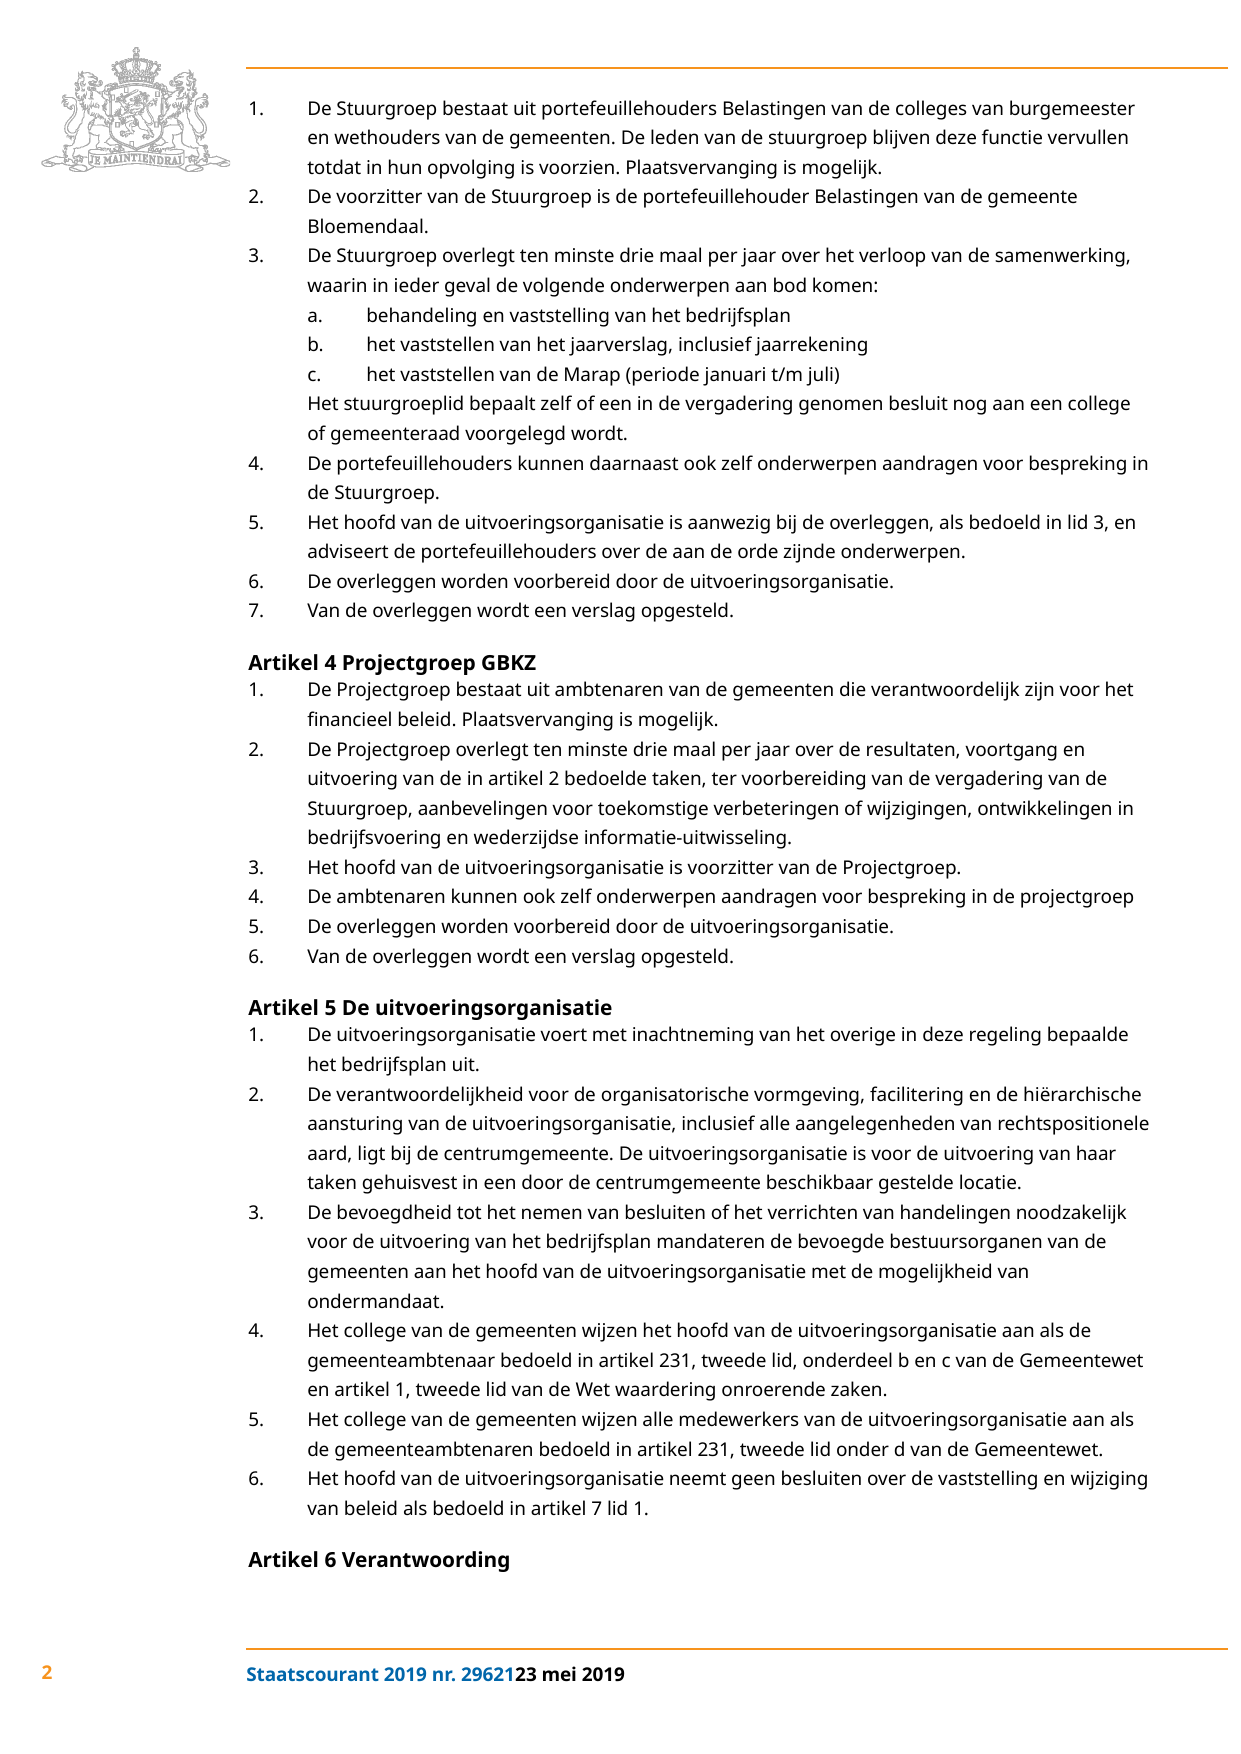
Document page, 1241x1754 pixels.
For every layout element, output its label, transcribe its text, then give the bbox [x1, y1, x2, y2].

list Het hoofd van de uitvoeringsorganisatie neemt geen besluiten over de vaststelling en wijziging van beleid als bedoeld in artikel 7 lid 1. [248, 1465, 1152, 1521]
list Het hoofd van de uitvoeringsorganisatie is aanwezig bij de overleggen, als bedoeld in lid 3, en adviseert de portefeuillehouders over de aan de orde zijnde onderwerpen. [248, 509, 1152, 564]
list De Stuurgroep bestaat uit portefeuillehouders Belastingen van de colleges van burgemeester en wethouders van de gemeenten. De leden van de stuurgroep blijven deze functie vervullen totdat in hun opvolging is voorzien. Plaatsvervanging is mogelijk. [248, 95, 1152, 180]
list De ambtenaren kunnen ook zelf onderwerpen aandragen voor bespreking in de projectgroep [248, 884, 1152, 909]
list De uitvoeringsorganisatie voert met inachtneming van het overige in deze regeling bepaalde het bedrijfsplan uit. [248, 1022, 1152, 1077]
text Artikel 4 Projectgroep GBKZ [248, 648, 1152, 677]
list het vaststellen van de Marap (periode januari t/m juli) [307, 361, 1152, 387]
list De Projectgroep bestaat uit ambtenaren van de gemeenten die verantwoordelijk zijn voor het financieel beleid. Plaatsvervanging is mogelijk. [248, 677, 1152, 732]
list De voorzitter van de Stuurgroep is de portefeuillehouder Belastingen van de gemeente Bloemendaal. [248, 183, 1152, 239]
list behandeling en vaststelling van het bedrijfsplan [307, 302, 1152, 328]
list Van de overleggen wordt een verslag opgesteld. [248, 598, 1152, 623]
list De Stuurgroep overlegt ten minste drie maal per jaar over het verloop van de samenwerking, waarin in ieder geval de volgende onderwerpen aan bod komen: [248, 243, 1152, 298]
list De verantwoordelijkheid voor de organisatorische vormgeving, facilitering en de hiërarchische aansturing van de uitvoeringsorganisatie, inclusief alle aangelegenheden van rechtspositionele aard, ligt bij de centrumgemeente. De uitvoeringsorganisatie is voor de uitvoering van haar taken gehuisvest in een door de centrumgemeente beschikbaar gestelde locatie. [248, 1081, 1152, 1195]
list De overleggen worden voorbereid door de uitvoeringsorganisatie. [248, 568, 1152, 594]
list Het college van de gemeenten wijzen alle medewerkers van de uitvoeringsorganisatie aan als de gemeenteambtenaren bedoeld in artikel 231, tweede lid onder d van de Gemeentewet. [248, 1406, 1152, 1462]
list De bevoegdheid tot het nemen van besluiten of het verrichten van handelingen noodzakelijk voor de uitvoering van het bedrijfsplan mandateren de bevoegde bestuursorganen van de gemeenten aan het hoofd van de uitvoeringsorganisatie met de mogelijkheid van ondermandaat. [248, 1199, 1152, 1314]
list Het stuurgroeplid bepaalt zelf of een in de vergadering genomen besluit nog aan een college of gemeenteraad voorgelegd wordt. [248, 391, 1152, 446]
list Van de overleggen wordt een verslag opgesteld. [248, 943, 1152, 968]
text Artikel 5 De uitvoeringsorganisatie [248, 993, 1152, 1022]
list Het college van de gemeenten wijzen het hoofd van de uitvoeringsorganisatie aan als de gemeenteambtenaar bedoeld in artikel 231, tweede lid, onderdeel b en c van de Gemeentewet en artikel 1, tweede lid van de Wet waardering onroerende zaken. [248, 1317, 1152, 1402]
list Het hoofd van de uitvoeringsorganisatie is voorzitter van de Projectgroep. [248, 854, 1152, 880]
list De overleggen worden voorbereid door de uitvoeringsorganisatie. [248, 913, 1152, 939]
list De Projectgroep overlegt ten minste drie maal per jaar over de resultaten, voortgang en uitvoering van de in artikel 2 bedoelde taken, ter voorbereiding van de vergadering van de Stuurgroep, aanbevelingen voor toekomstige verbeteringen of wijzigingen, ontwikkelingen in bedrijfsvoering en wederzijdse informatie-uitwisseling. [248, 736, 1152, 850]
list De portefeuillehouders kunnen daarnaast ook zelf onderwerpen aandragen voor bespreking in de Stuurgroep. [248, 450, 1152, 505]
picture [41, 47, 231, 172]
list het vaststellen van het jaarverslag, inclusief jaarrekening [307, 331, 1152, 357]
text Artikel 6 Verantwoording [248, 1545, 1152, 1574]
